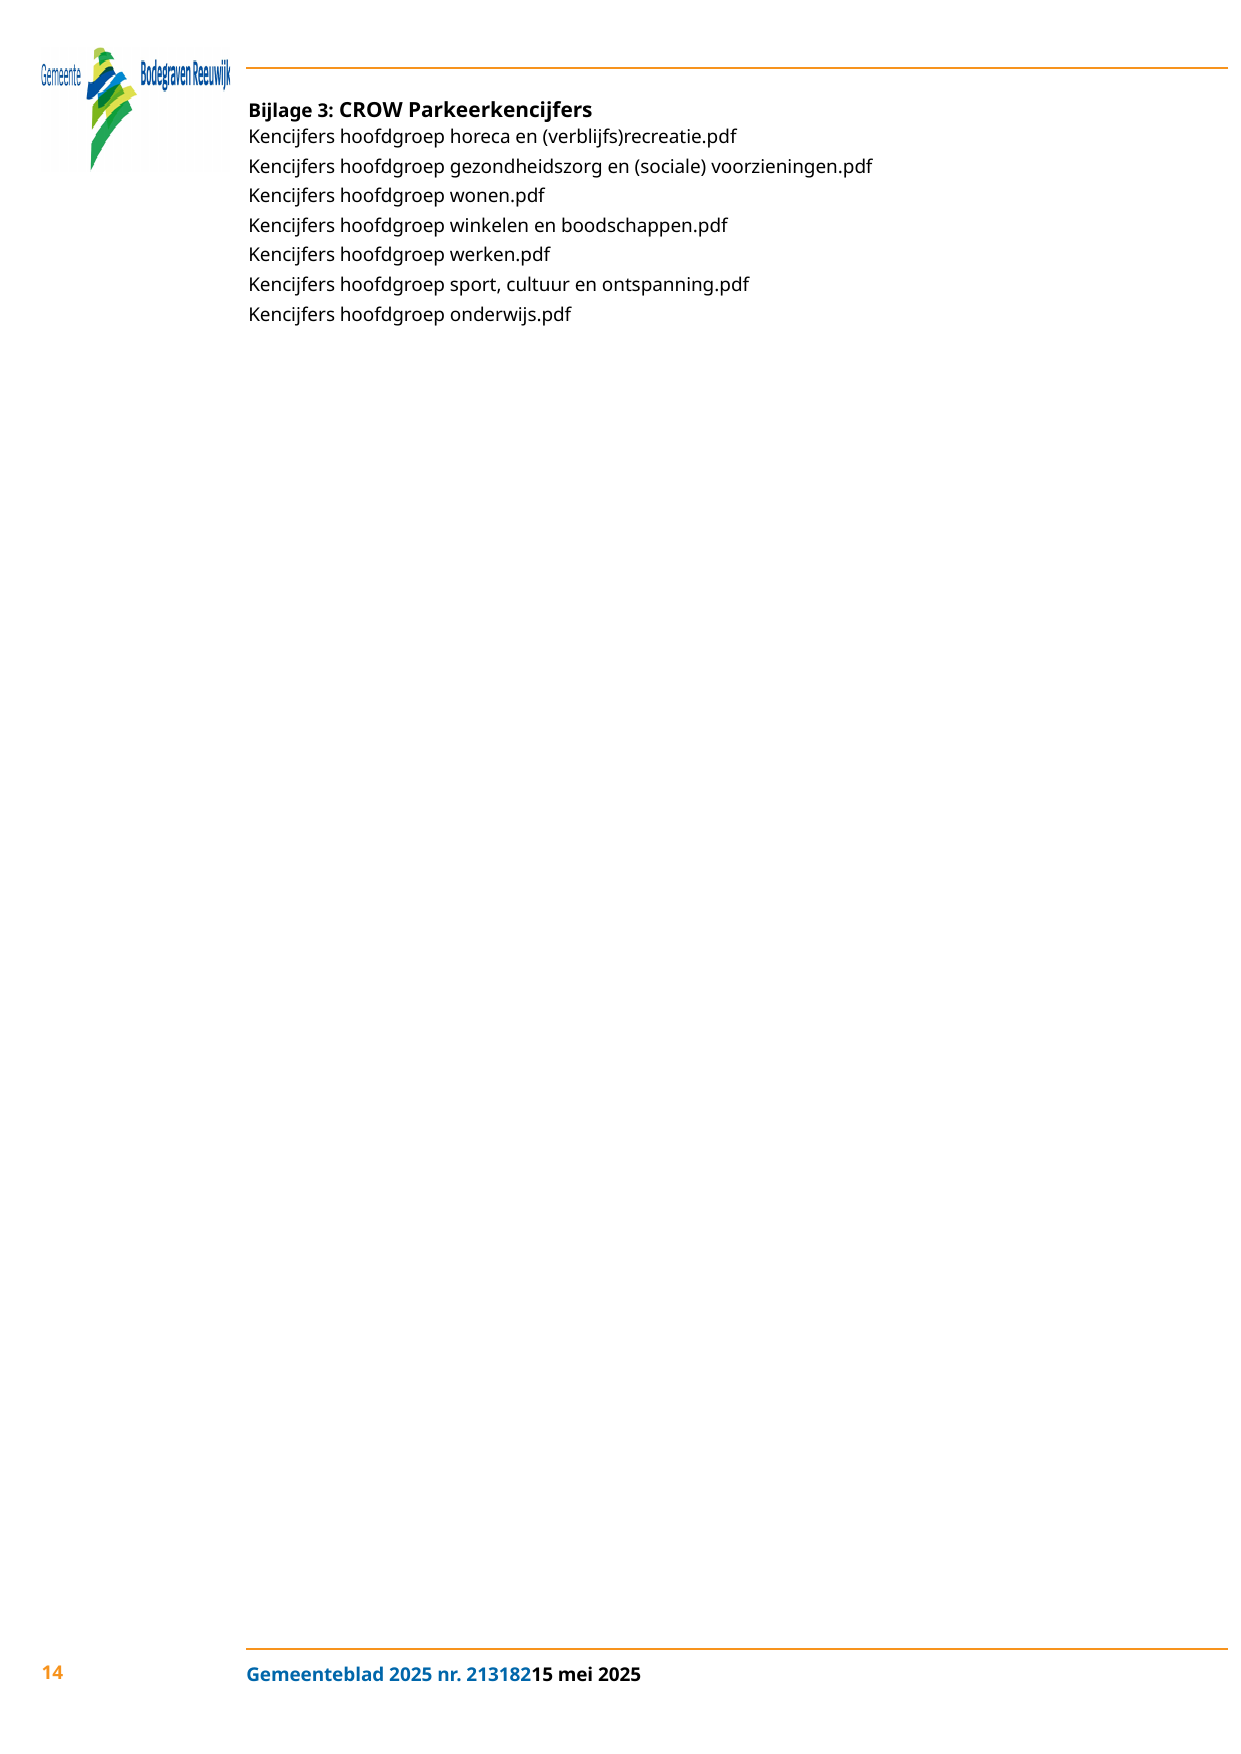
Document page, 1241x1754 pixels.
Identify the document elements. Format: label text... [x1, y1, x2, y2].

text Kencijfers hoofdgroep onderwijs.pdf [248, 301, 1152, 327]
text Kencijfers hoofdgroep werken.pdf [248, 242, 1152, 267]
text Kencijfers hoofdgroep sport, cultuur en ontspanning.pdf [248, 271, 1152, 297]
text Kencijfers hoofdgroep winkelen en boodschappen.pdf [248, 212, 1152, 238]
text Kencijfers hoofdgroep wonen.pdf [248, 182, 1152, 208]
text Bijlage 3: CROW Parkeerkencijfers [248, 95, 1152, 123]
text Kencijfers hoofdgroep gezondheidszorg en (sociale) voorzieningen.pdf [248, 153, 1152, 179]
text Kencijfers hoofdgroep horeca en (verblijfs)recreatie.pdf [248, 123, 1152, 149]
picture [41, 47, 231, 172]
